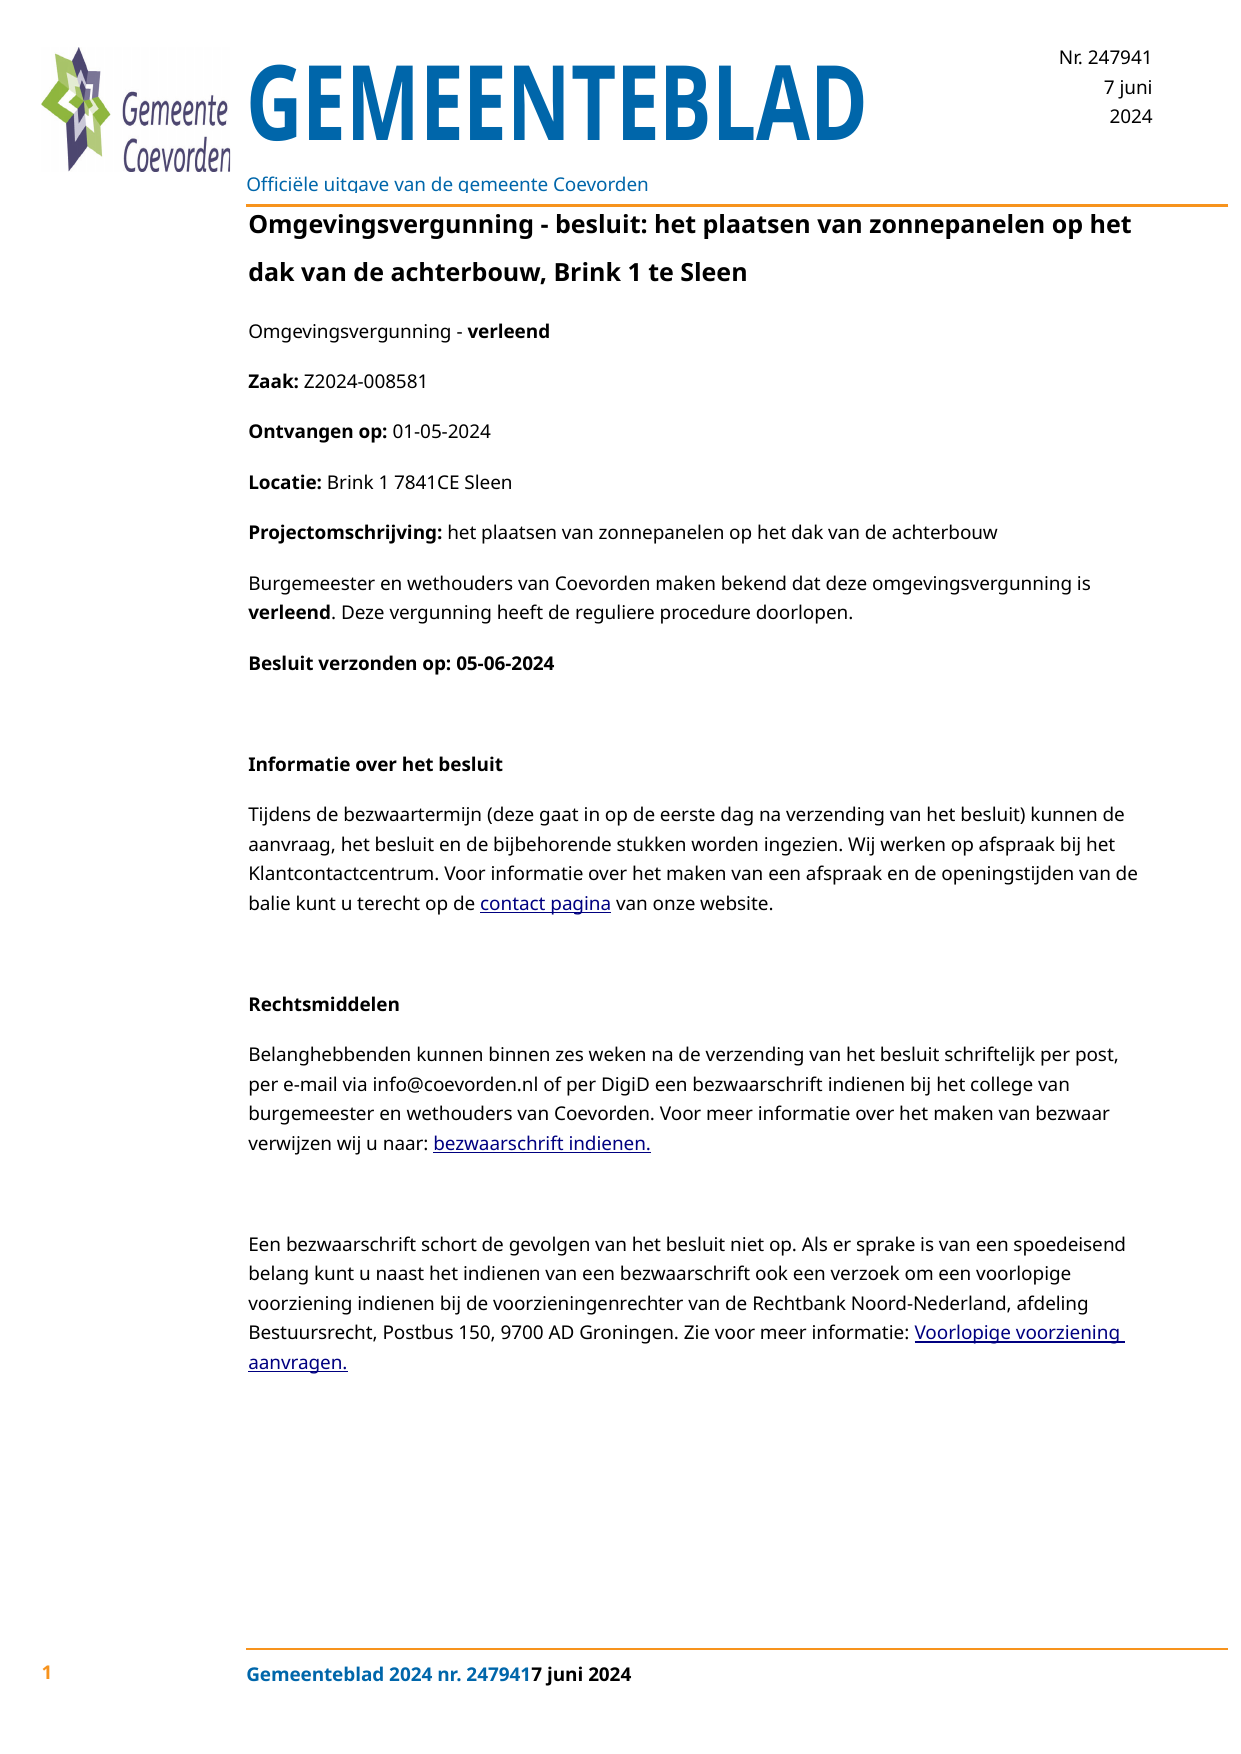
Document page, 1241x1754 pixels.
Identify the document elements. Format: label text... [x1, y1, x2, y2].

text Omgevingsvergunning - verleend [248, 318, 1152, 344]
text Besluit verzonden op: 05-06-2024 [248, 650, 1152, 676]
text Projectomschrijving: het plaatsen van zonnepanelen op het dak van de achterbouw [248, 519, 1152, 545]
text Omgevingsvergunning - besluit: het plaatsen van zonnepanelen op het dak van de achterbouw, Brink 1 te Sleen [248, 207, 1152, 288]
text Rechtsmiddelen [248, 991, 1152, 1017]
text Belanghebbenden kunnen binnen zes weken na de verzending van het besluit schriftelijk per post, per e-mail via info@coevorden.nl of per DigiD een bezwaarschrift indienen bij het college van burgemeester en wethouders van Coevorden. Voor meer informatie over het maken van bezwaar verwijzen wij u naar: bezwaarschrift indienen. [248, 1041, 1152, 1156]
text Ontvangen op: 01-05-2024 [248, 419, 1152, 444]
picture [41, 47, 231, 172]
text Een bezwaarschrift schort de gevolgen van het besluit niet op. Als er sprake is van een spoedeisend belang kunt u naast het indienen van een bezwaarschrift ook een verzoek om een voorlopige voorziening indienen bij de voorzieningenrechter van de Rechtbank Noord-Nederland, afdeling Bestuursrecht, Postbus 150, 9700 AD Groningen. Zie voor meer informatie: Voorlopige voorziening aanvragen. [248, 1231, 1152, 1375]
text Informatie over het besluit [248, 751, 1152, 777]
text Burgemeester en wethouders van Coevorden maken bekend dat deze omgevingsvergunning is verleend. Deze vergunning heeft de reguliere procedure doorlopen. [248, 570, 1152, 625]
text Locatie: Brink 1 7841CE Sleen [248, 469, 1152, 495]
text Zaak: Z2024-008581 [248, 368, 1152, 394]
text Tijdens de bezwaartermijn (deze gaat in op de eerste dag na verzending van het besluit) kunnen de aanvraag, het besluit en de bijbehorende stukken worden ingezien. Wij werken op afspraak bij het Klantcontactcentrum. Voor informatie over het maken van een afspraak en de openingstijden van de balie kunt u terecht op de contact pagina van onze website. [248, 801, 1152, 916]
